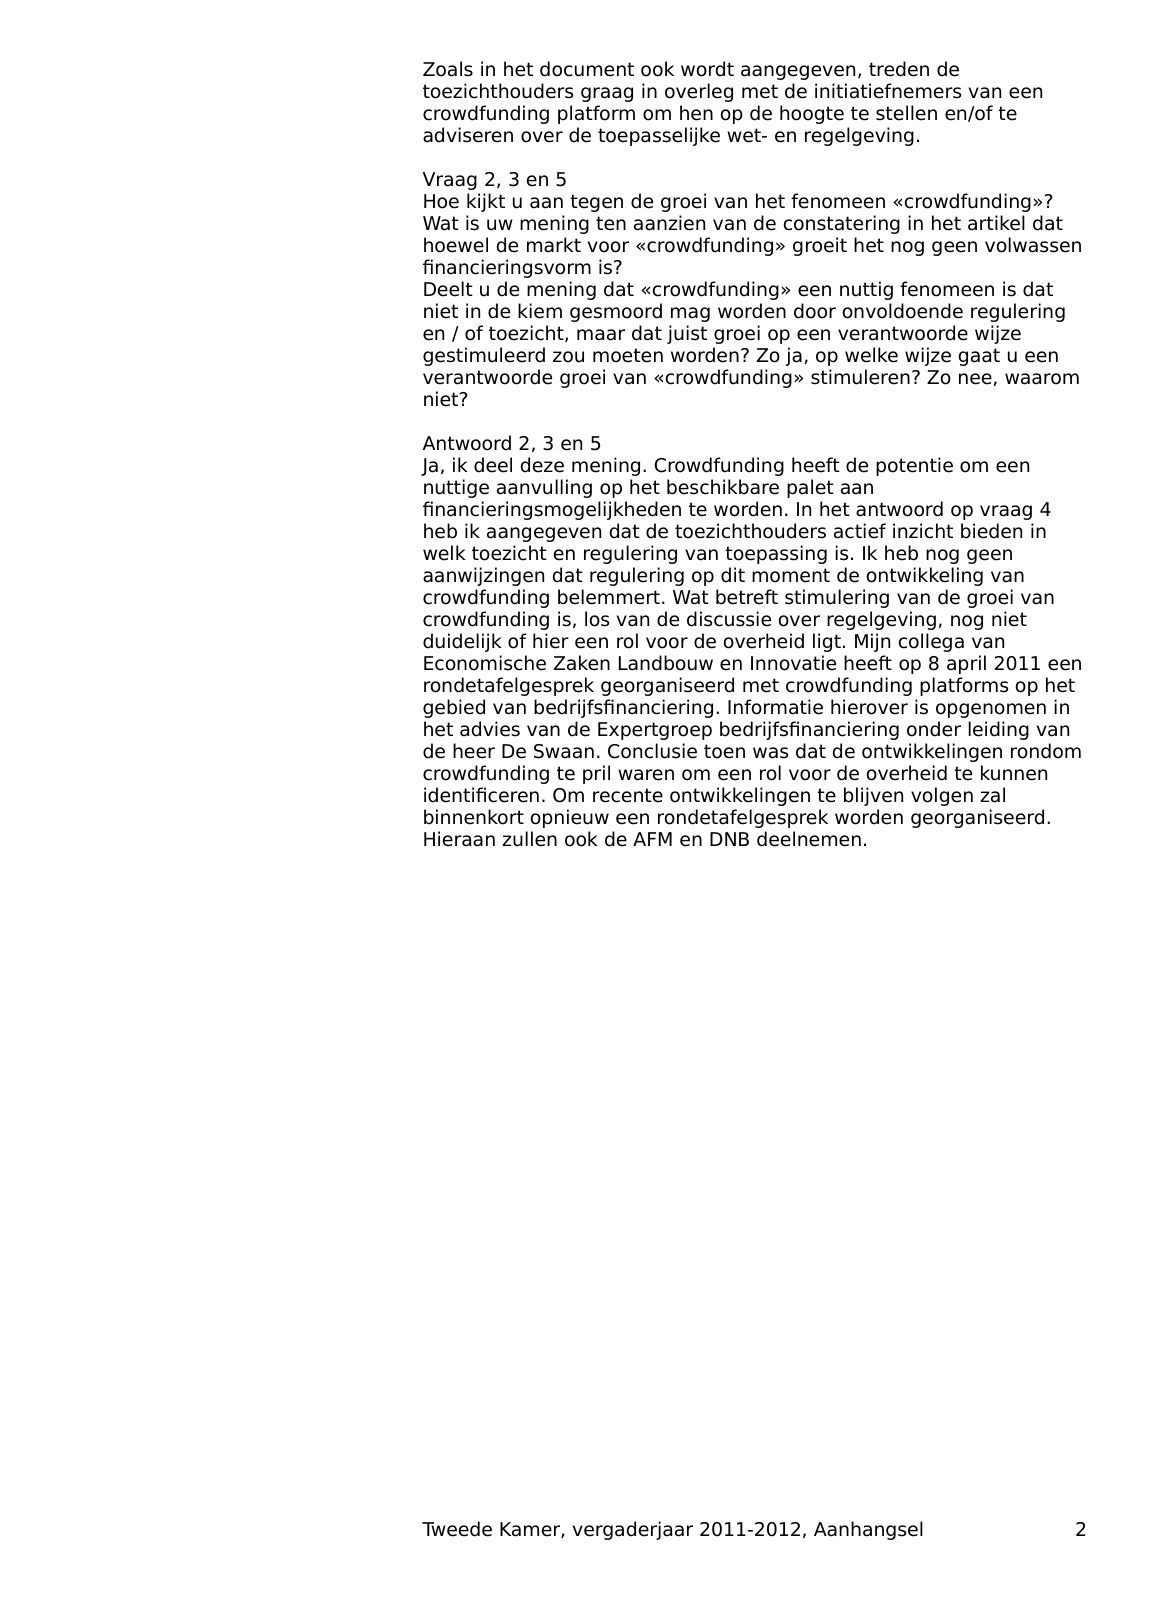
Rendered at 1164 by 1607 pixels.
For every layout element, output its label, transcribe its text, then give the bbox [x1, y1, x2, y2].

text Vraag 2, 3 en 5 [422, 169, 1087, 191]
text Deelt u de mening dat «crowdfunding» een nuttig fenomeen is dat niet in de kiem gesmoord mag worden door onvoldoende regulering en / of toezicht, maar dat juist groei op een verantwoorde wijze gestimuleerd zou moeten worden? Zo ja, op welke wijze gaat u een verantwoorde groei van «crowdfunding» stimuleren? Zo nee, waarom niet? [422, 279, 1087, 411]
text Ja, ik deel deze mening. Crowdfunding heeft de potentie om een nuttige aanvulling op het beschikbare palet aan financieringsmogelijkheden te worden. In het antwoord op vraag 4 heb ik aangegeven dat de toezichthouders actief inzicht bieden in welk toezicht en regulering van toepassing is. Ik heb nog geen aanwijzingen dat regulering op dit moment de ontwikkeling van crowdfunding belemmert. Wat betreft stimulering van de groei van crowdfunding is, los van de discussie over regelgeving, nog niet duidelijk of hier een rol voor de overheid ligt. Mijn collega van Economische Zaken Landbouw en Innovatie heeft op 8 april 2011 een rondetafelgesprek georganiseerd met crowdfunding platforms op het gebied van bedrijfsfinanciering. Informatie hierover is opgenomen in het advies van de Expertgroep bedrijfsfinanciering onder leiding van de heer De Swaan. Conclusie toen was dat de ontwikkelingen rondom crowdfunding te pril waren om een rol voor de overheid te kunnen identificeren. Om recente ontwikkelingen te blijven volgen zal binnenkort opnieuw een rondetafelgesprek worden georganiseerd. Hieraan zullen ook de AFM en DNB deelnemen. [422, 455, 1087, 851]
text Hoe kijkt u aan tegen de groei van het fenomeen «crowdfunding»? [422, 191, 1087, 213]
text Zoals in het document ook wordt aangegeven, treden de toezichthouders graag in overleg met de initiatiefnemers van een crowdfunding platform om hen op de hoogte te stellen en/of te adviseren over de toepasselijke wet- en regelgeving. [422, 59, 1087, 147]
text Antwoord 2, 3 en 5 [422, 433, 1087, 455]
text Wat is uw mening ten aanzien van de constatering in het artikel dat hoewel de markt voor «crowdfunding» groeit het nog geen volwassen financieringsvorm is? [422, 213, 1087, 279]
